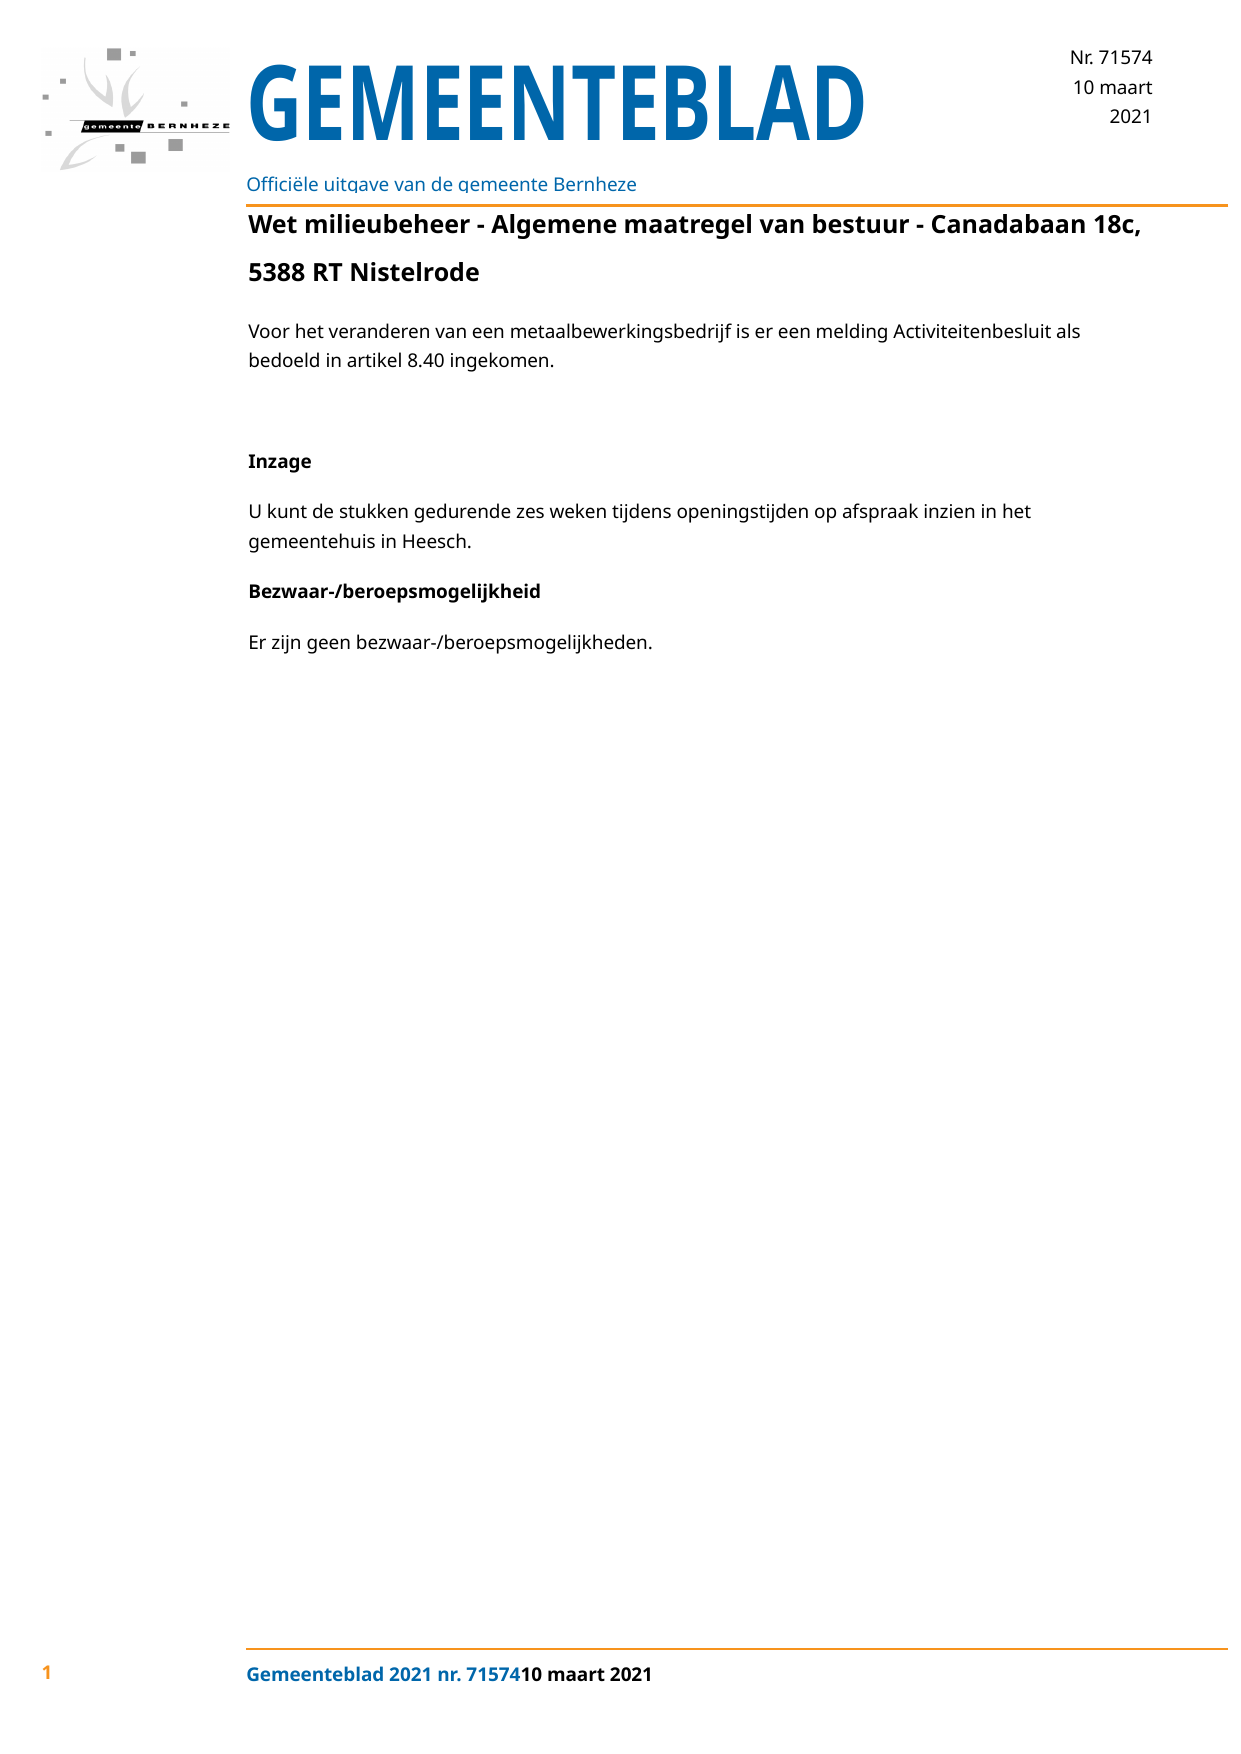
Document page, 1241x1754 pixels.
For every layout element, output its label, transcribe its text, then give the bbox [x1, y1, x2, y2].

text U kunt de stukken gedurende zes weken tijdens openingstijden op afspraak inzien in het gemeentehuis in Heesch. [248, 499, 1152, 554]
text Inzage [248, 448, 1152, 474]
text Wet milieubeheer - Algemene maatregel van bestuur - Canadabaan 18c, 5388 RT Nistelrode [248, 207, 1152, 288]
text Voor het veranderen van een metaalbewerkingsbedrijf is er een melding Activiteitenbesluit als bedoeld in artikel 8.40 ingekomen. [248, 318, 1152, 373]
picture [41, 47, 231, 172]
text Bezwaar-/beroepsmogelijkheid [248, 579, 1152, 604]
text Er zijn geen bezwaar-/beroepsmogelijkheden. [248, 629, 1152, 655]
